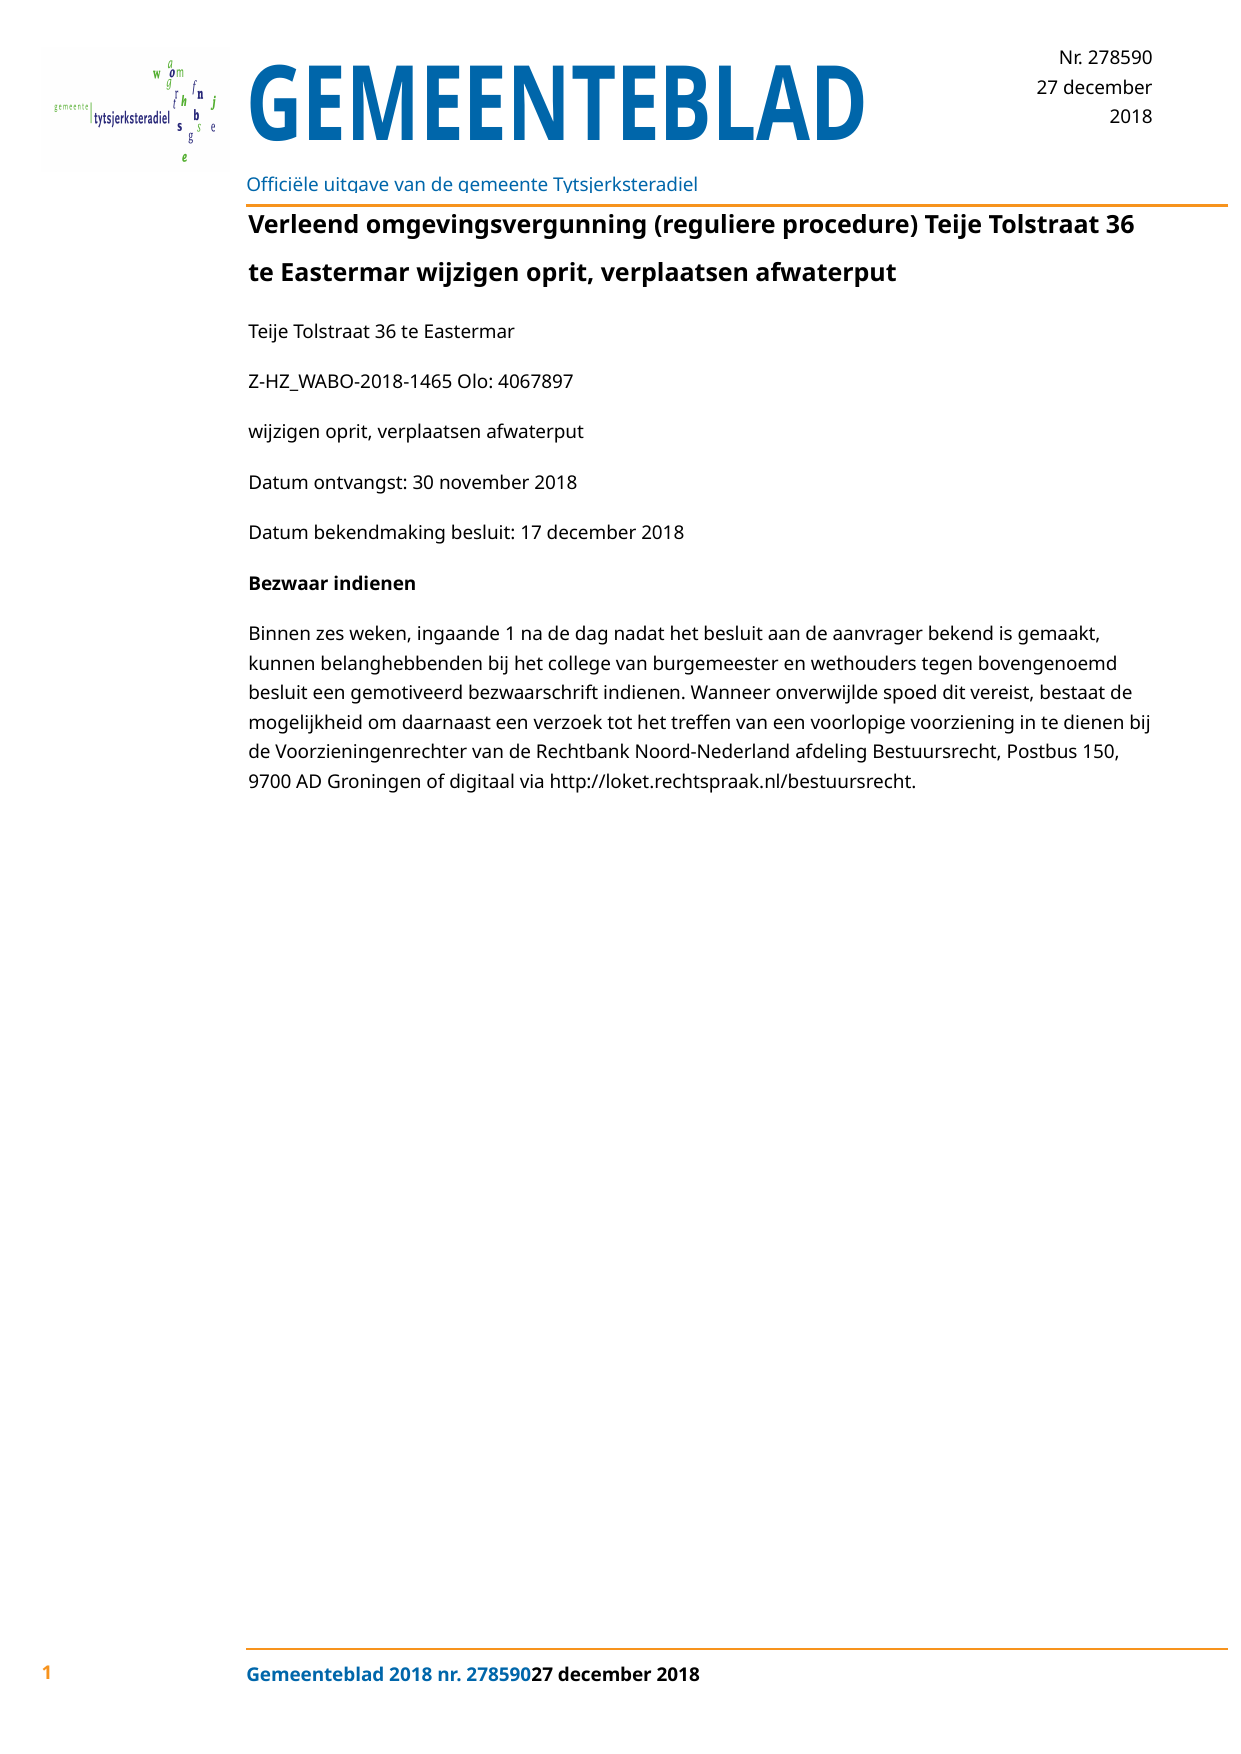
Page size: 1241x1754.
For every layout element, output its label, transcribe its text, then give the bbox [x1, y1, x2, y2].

text Verleend omgevingsvergunning (reguliere procedure) Teije Tolstraat 36 te Eastermar wijzigen oprit, verplaatsen afwaterput [248, 207, 1152, 288]
text Bezwaar indienen [248, 570, 1152, 596]
text wijzigen oprit, verplaatsen afwaterput [248, 419, 1152, 444]
text Datum bekendmaking besluit: 17 december 2018 [248, 519, 1152, 545]
text Z-HZ_WABO-2018-1465 Olo: 4067897 [248, 368, 1152, 394]
text Datum ontvangst: 30 november 2018 [248, 469, 1152, 495]
text Teije Tolstraat 36 te Eastermar [248, 318, 1152, 344]
picture [41, 47, 231, 172]
text Binnen zes weken, ingaande 1 na de dag nadat het besluit aan de aanvrager bekend is gemaakt, kunnen belanghebbenden bij het college van burgemeester en wethouders tegen bovengenoemd besluit een gemotiveerd bezwaarschrift indienen. Wanneer onverwijlde spoed dit vereist, bestaat de mogelijkheid om daarnaast een verzoek tot het treffen van een voorlopige voorziening in te dienen bij de Voorzieningenrechter van de Rechtbank Noord-Nederland afdeling Bestuursrecht, Postbus 150, 9700 AD Groningen of digitaal via http://loket.rechtspraak.nl/bestuursrecht. [248, 620, 1152, 794]
